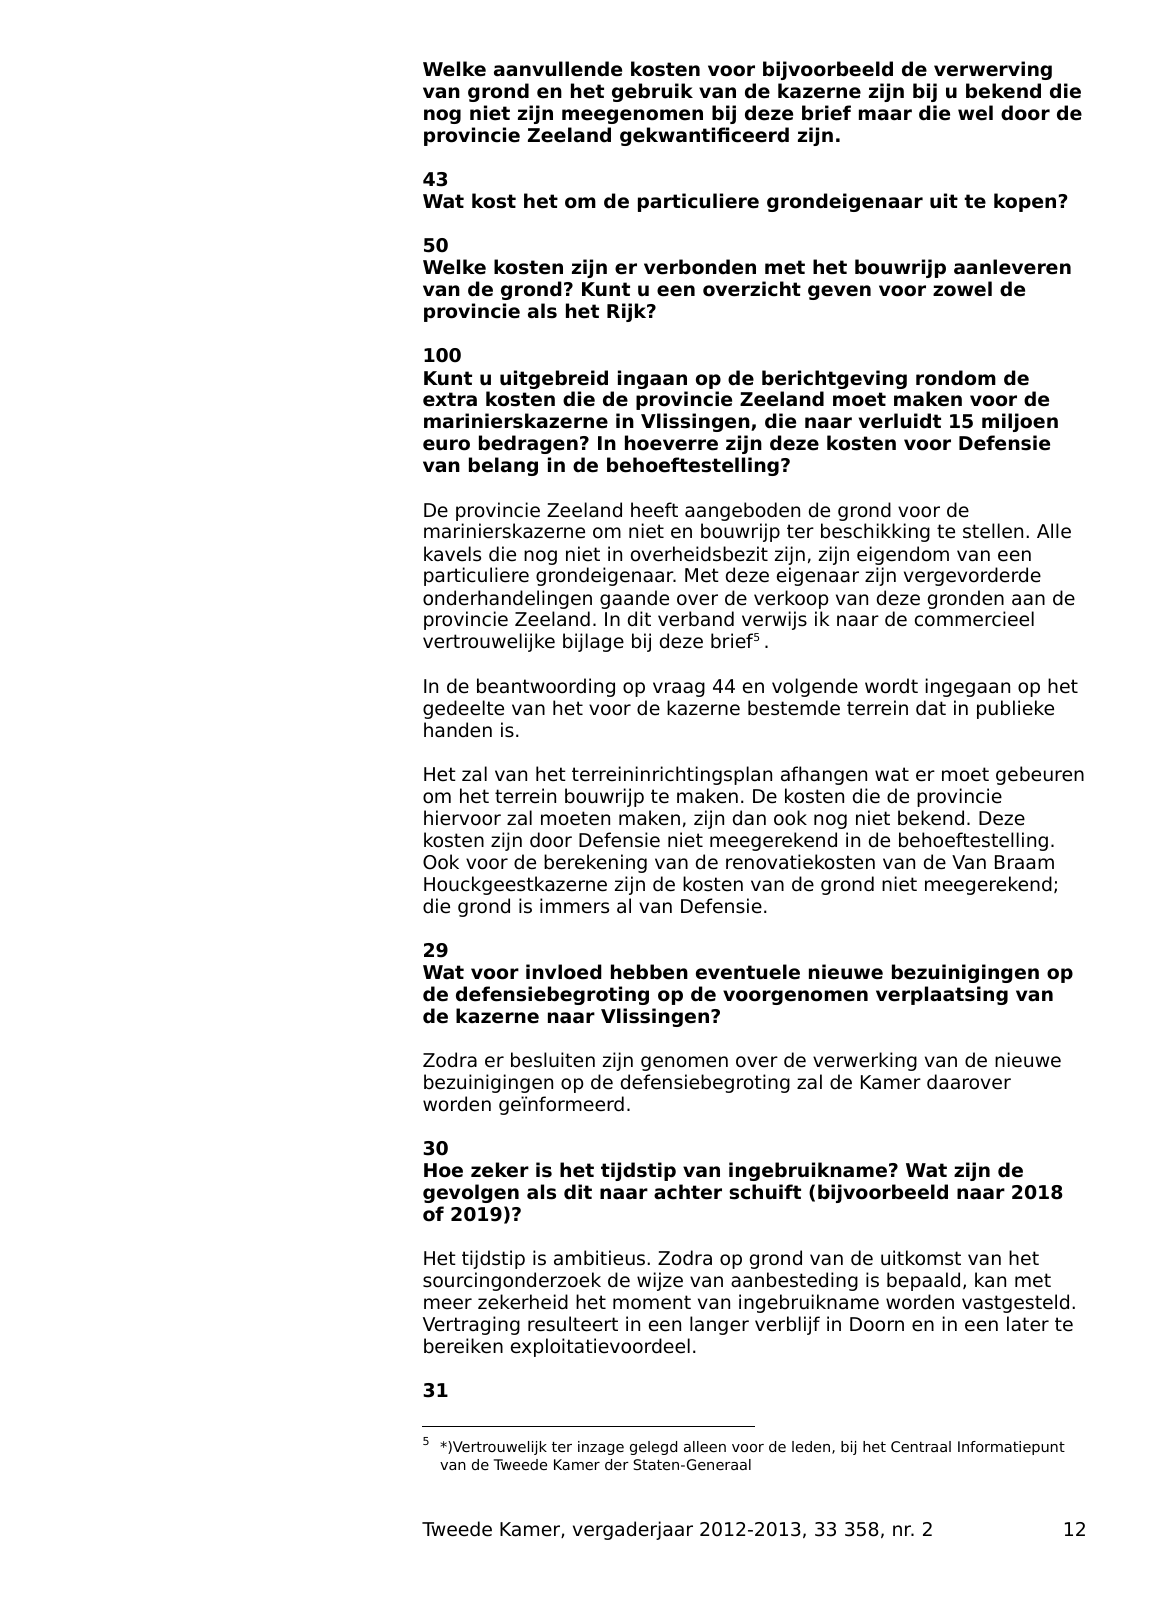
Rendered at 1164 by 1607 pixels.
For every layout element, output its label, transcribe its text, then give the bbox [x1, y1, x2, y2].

text Hoe zeker is het tijdstip van ingebruikname? Wat zijn de gevolgen als dit naar achter schuift (bijvoorbeeld naar 2018 of 2019)? [422, 1160, 1087, 1226]
text Wat kost het om de particuliere grondeigenaar uit te kopen? [422, 191, 1087, 213]
text *)Vertrouwelijk ter inzage gelegd alleen voor de leden, bij het Centraal Informatiepunt van de Tweede Kamer der Staten-Generaal [422, 1435, 1087, 1474]
text Welke kosten zijn er verbonden met het bouwrijp aanleveren van de grond? Kunt u een overzicht geven voor zowel de provincie als het Rijk? [422, 257, 1087, 323]
text 31 [422, 1380, 1087, 1402]
text Kunt u uitgebreid ingaan op de berichtgeving rondom de extra kosten die de provincie Zeeland moet maken voor de marinierskazerne in Vlissingen, die naar verluidt 15 miljoen euro bedragen? In hoeverre zijn deze kosten voor Defensie van belang in de behoeftestelling? [422, 367, 1087, 477]
text 50 [422, 235, 1087, 257]
text Wat voor invloed hebben eventuele nieuwe bezuinigingen op de defensiebegroting op de voorgenomen verplaatsing van de kazerne naar Vlissingen? [422, 962, 1087, 1028]
text 43 [422, 169, 1087, 191]
text In de beantwoording op vraag 44 en volgende wordt ingegaan op het gedeelte van het voor de kazerne bestemde terrein dat in publieke handen is. [422, 676, 1087, 741]
text 30 [422, 1138, 1087, 1160]
text Welke aanvullende kosten voor bijvoorbeeld de verwerving van grond en het gebruik van de kazerne zijn bij u bekend die nog niet zijn meegenomen bij deze brief maar die wel door de provincie Zeeland gekwantificeerd zijn. [422, 59, 1087, 147]
text Zodra er besluiten zijn genomen over de verwerking van de nieuwe bezuinigingen op de defensiebegroting zal de Kamer daarover worden geïnformeerd. [422, 1050, 1087, 1116]
text 100 [422, 345, 1087, 367]
text Het tijdstip is ambitieus. Zodra op grond van de uitkomst van het sourcingonderzoek de wijze van aanbesteding is bepaald, kan met meer zekerheid het moment van ingebruikname worden vastgesteld. Vertraging resulteert in een langer verblijf in Doorn en in een later te bereiken exploitatievoordeel. [422, 1248, 1087, 1358]
text De provincie Zeeland heeft aangeboden de grond voor de marinierskazerne om niet en bouwrijp ter beschikking te stellen. Alle kavels die nog niet in overheidsbezit zijn, zijn eigendom van een particuliere grondeigenaar. Met deze eigenaar zijn vergevorderde onderhandelingen gaande over de verkoop van deze gronden aan de provincie Zeeland. In dit verband verwijs ik naar de commercieel vertrouwelijke bijlage bij deze brief. [422, 499, 1087, 653]
text Het zal van het terreininrichtingsplan afhangen wat er moet gebeuren om het terrein bouwrijp te maken. De kosten die de provincie hiervoor zal moeten maken, zijn dan ook nog niet bekend. Deze kosten zijn door Defensie niet meegerekend in de behoeftestelling. Ook voor de berekening van de renovatiekosten van de Van Braam Houckgeestkazerne zijn de kosten van de grond niet meegerekend; die grond is immers al van Defensie. [422, 764, 1087, 917]
text 29 [422, 940, 1087, 962]
